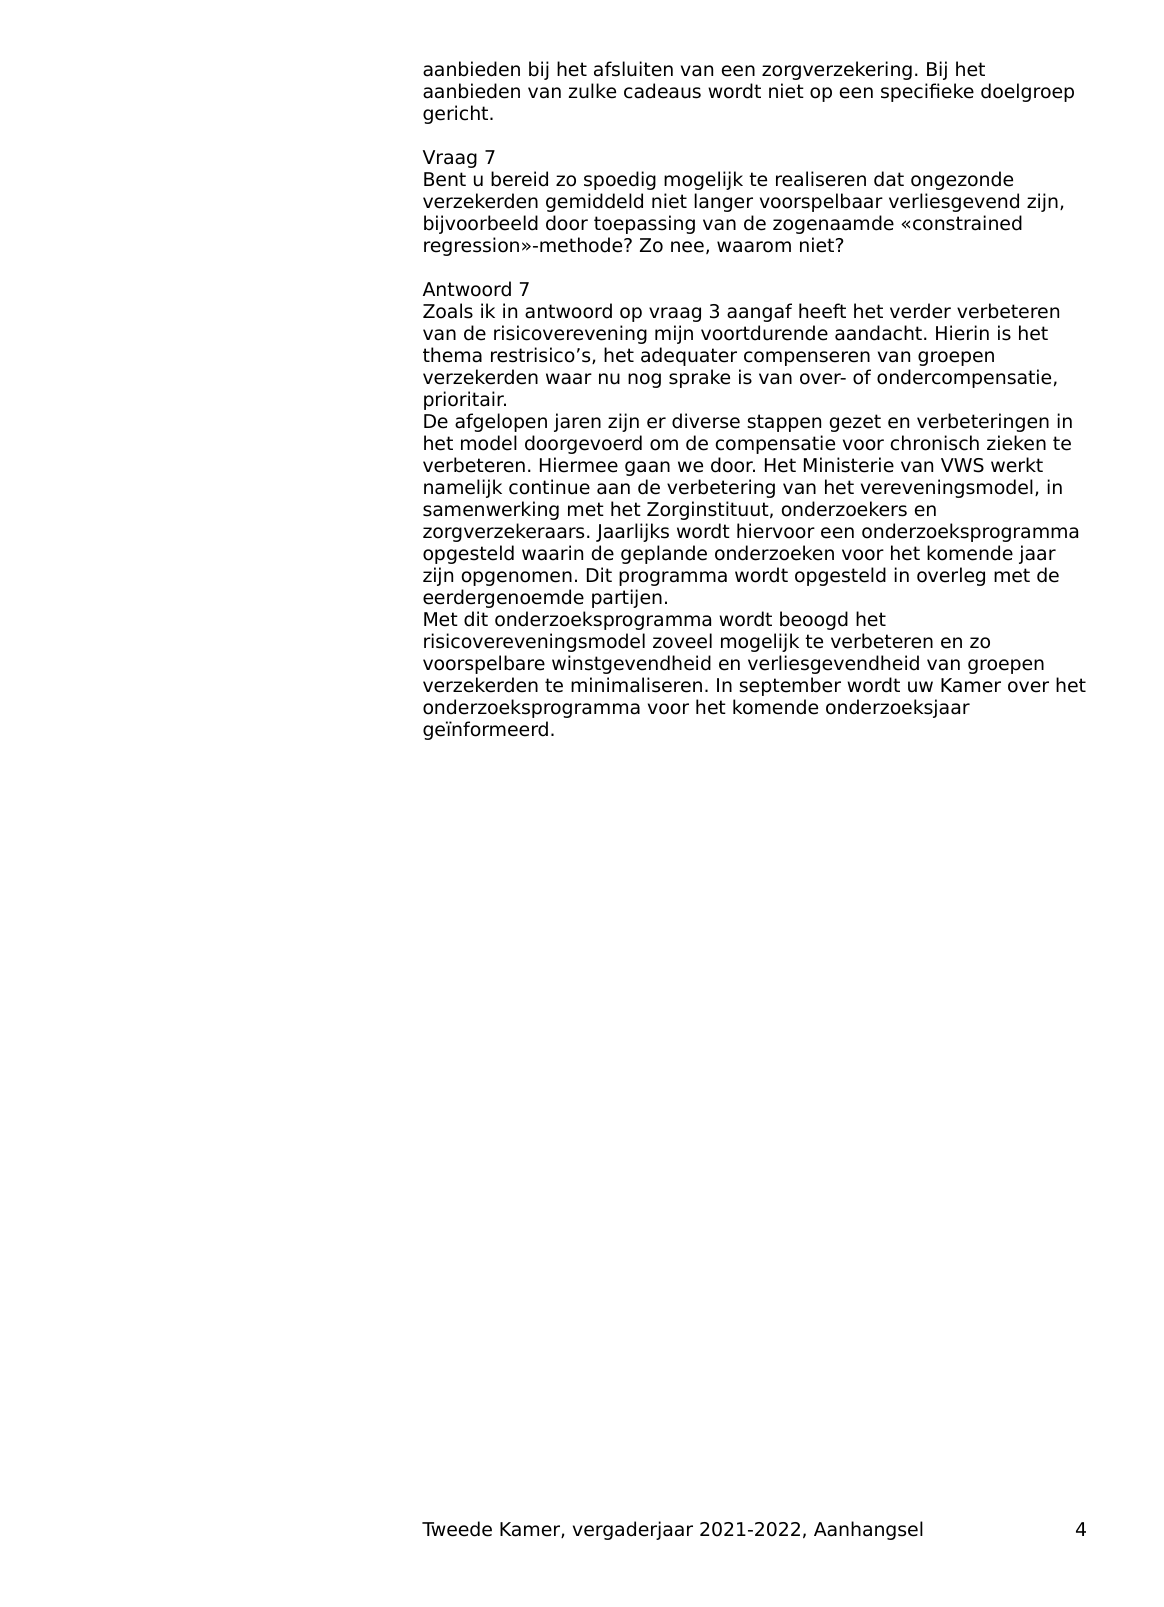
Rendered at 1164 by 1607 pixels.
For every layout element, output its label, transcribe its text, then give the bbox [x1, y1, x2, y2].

text Bent u bereid zo spoedig mogelijk te realiseren dat ongezonde verzekerden gemiddeld niet langer voorspelbaar verliesgevend zijn, bijvoorbeeld door toepassing van de zogenaamde «constrained regression»-methode? Zo nee, waarom niet? [422, 169, 1087, 257]
text De afgelopen jaren zijn er diverse stappen gezet en verbeteringen in het model doorgevoerd om de compensatie voor chronisch zieken te verbeteren. Hiermee gaan we door. Het Ministerie van VWS werkt namelijk continue aan de verbetering van het vereveningsmodel, in samenwerking met het Zorginstituut, onderzoekers en zorgverzekeraars. Jaarlijks wordt hiervoor een onderzoeksprogramma opgesteld waarin de geplande onderzoeken voor het komende jaar zijn opgenomen. Dit programma wordt opgesteld in overleg met de eerdergenoemde partijen. [422, 411, 1087, 609]
text Antwoord 7 [422, 279, 1087, 301]
text Zoals ik in antwoord op vraag 3 aangaf heeft het verder verbeteren van de risicoverevening mijn voortdurende aandacht. Hierin is het thema restrisico’s, het adequater compenseren van groepen verzekerden waar nu nog sprake is van over- of ondercompensatie, prioritair. [422, 301, 1087, 411]
text aanbieden bij het afsluiten van een zorgverzekering. Bij het aanbieden van zulke cadeaus wordt niet op een specifieke doelgroep gericht. [422, 59, 1087, 125]
text Vraag 7 [422, 147, 1087, 169]
text Met dit onderzoeksprogramma wordt beoogd het risicovereveningsmodel zoveel mogelijk te verbeteren en zo voorspelbare winstgevendheid en verliesgevendheid van groepen verzekerden te minimaliseren. In september wordt uw Kamer over het onderzoeksprogramma voor het komende onderzoeksjaar geïnformeerd. [422, 609, 1087, 741]
